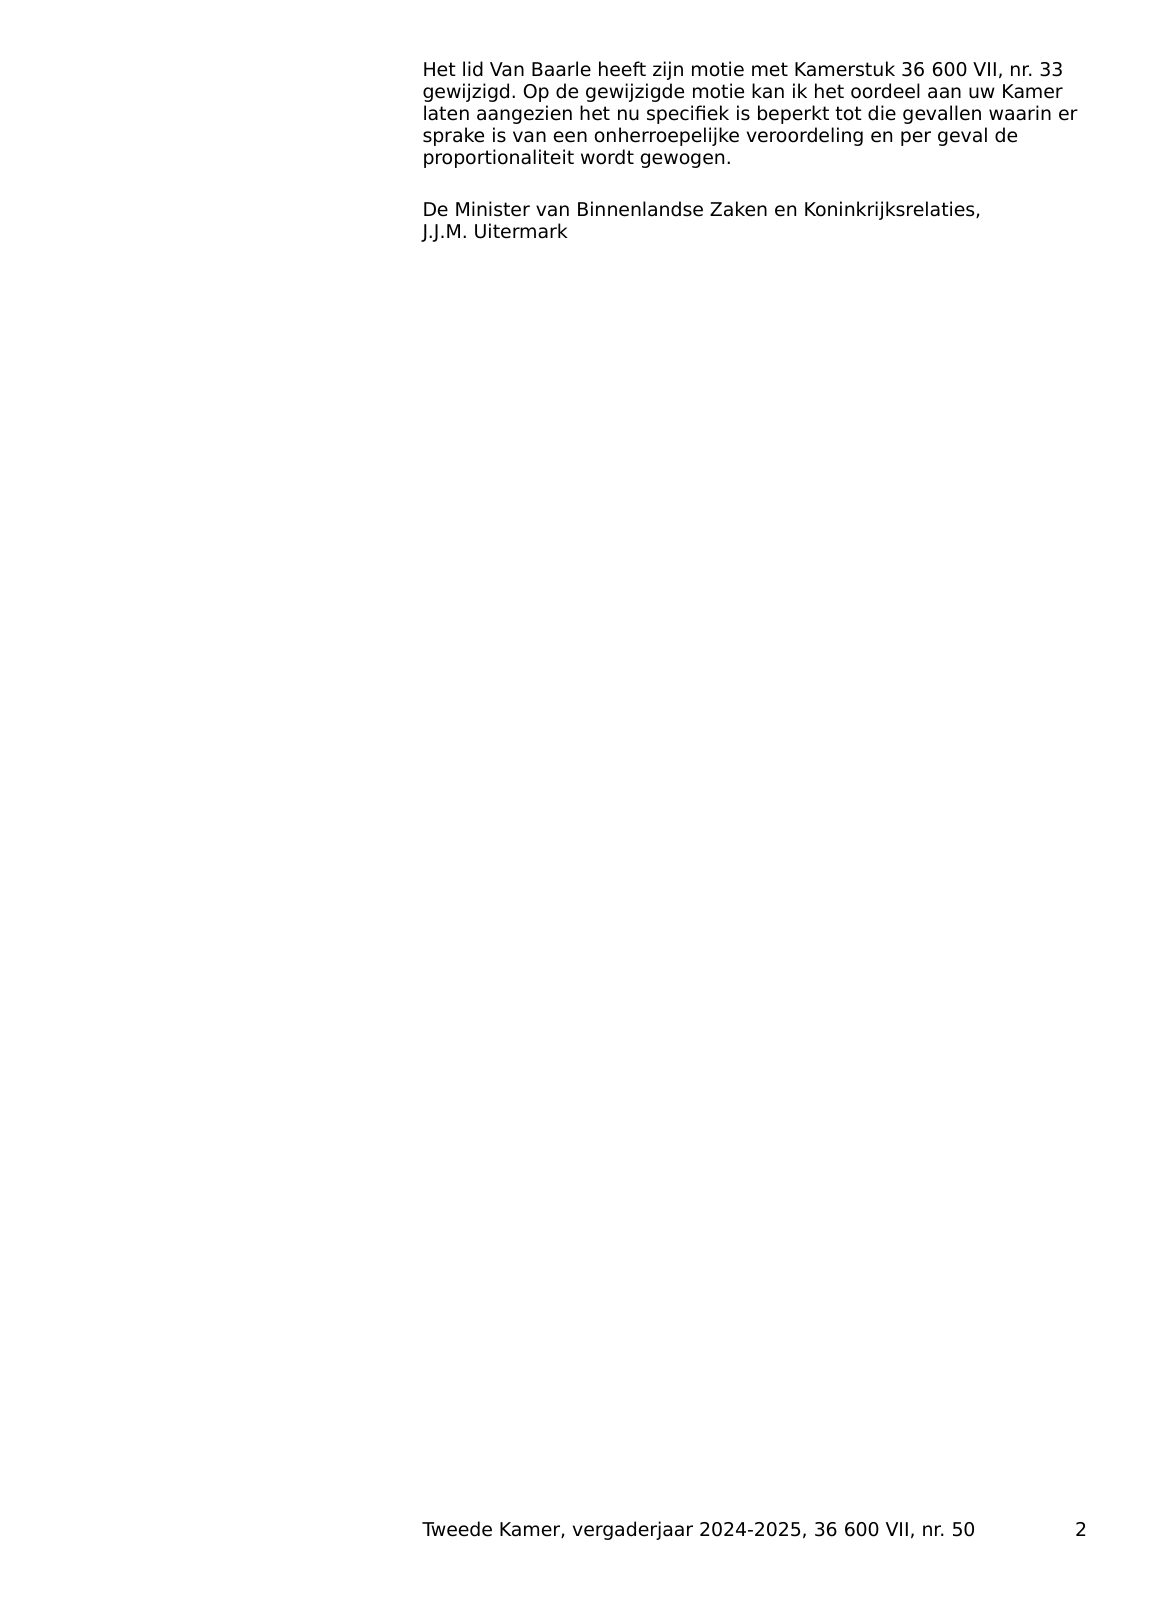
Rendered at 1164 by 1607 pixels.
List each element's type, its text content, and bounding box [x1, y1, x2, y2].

text De Minister van Binnenlandse Zaken en Koninkrijksrelaties, J.J.M. Uitermark [422, 199, 1087, 243]
text Het lid Van Baarle heeft zijn motie met Kamerstuk 36 600 VII, nr. 33 gewijzigd. Op de gewijzigde motie kan ik het oordeel aan uw Kamer laten aangezien het nu specifiek is beperkt tot die gevallen waarin er sprake is van een onherroepelijke veroordeling en per geval de proportionaliteit wordt gewogen. [422, 59, 1087, 169]
